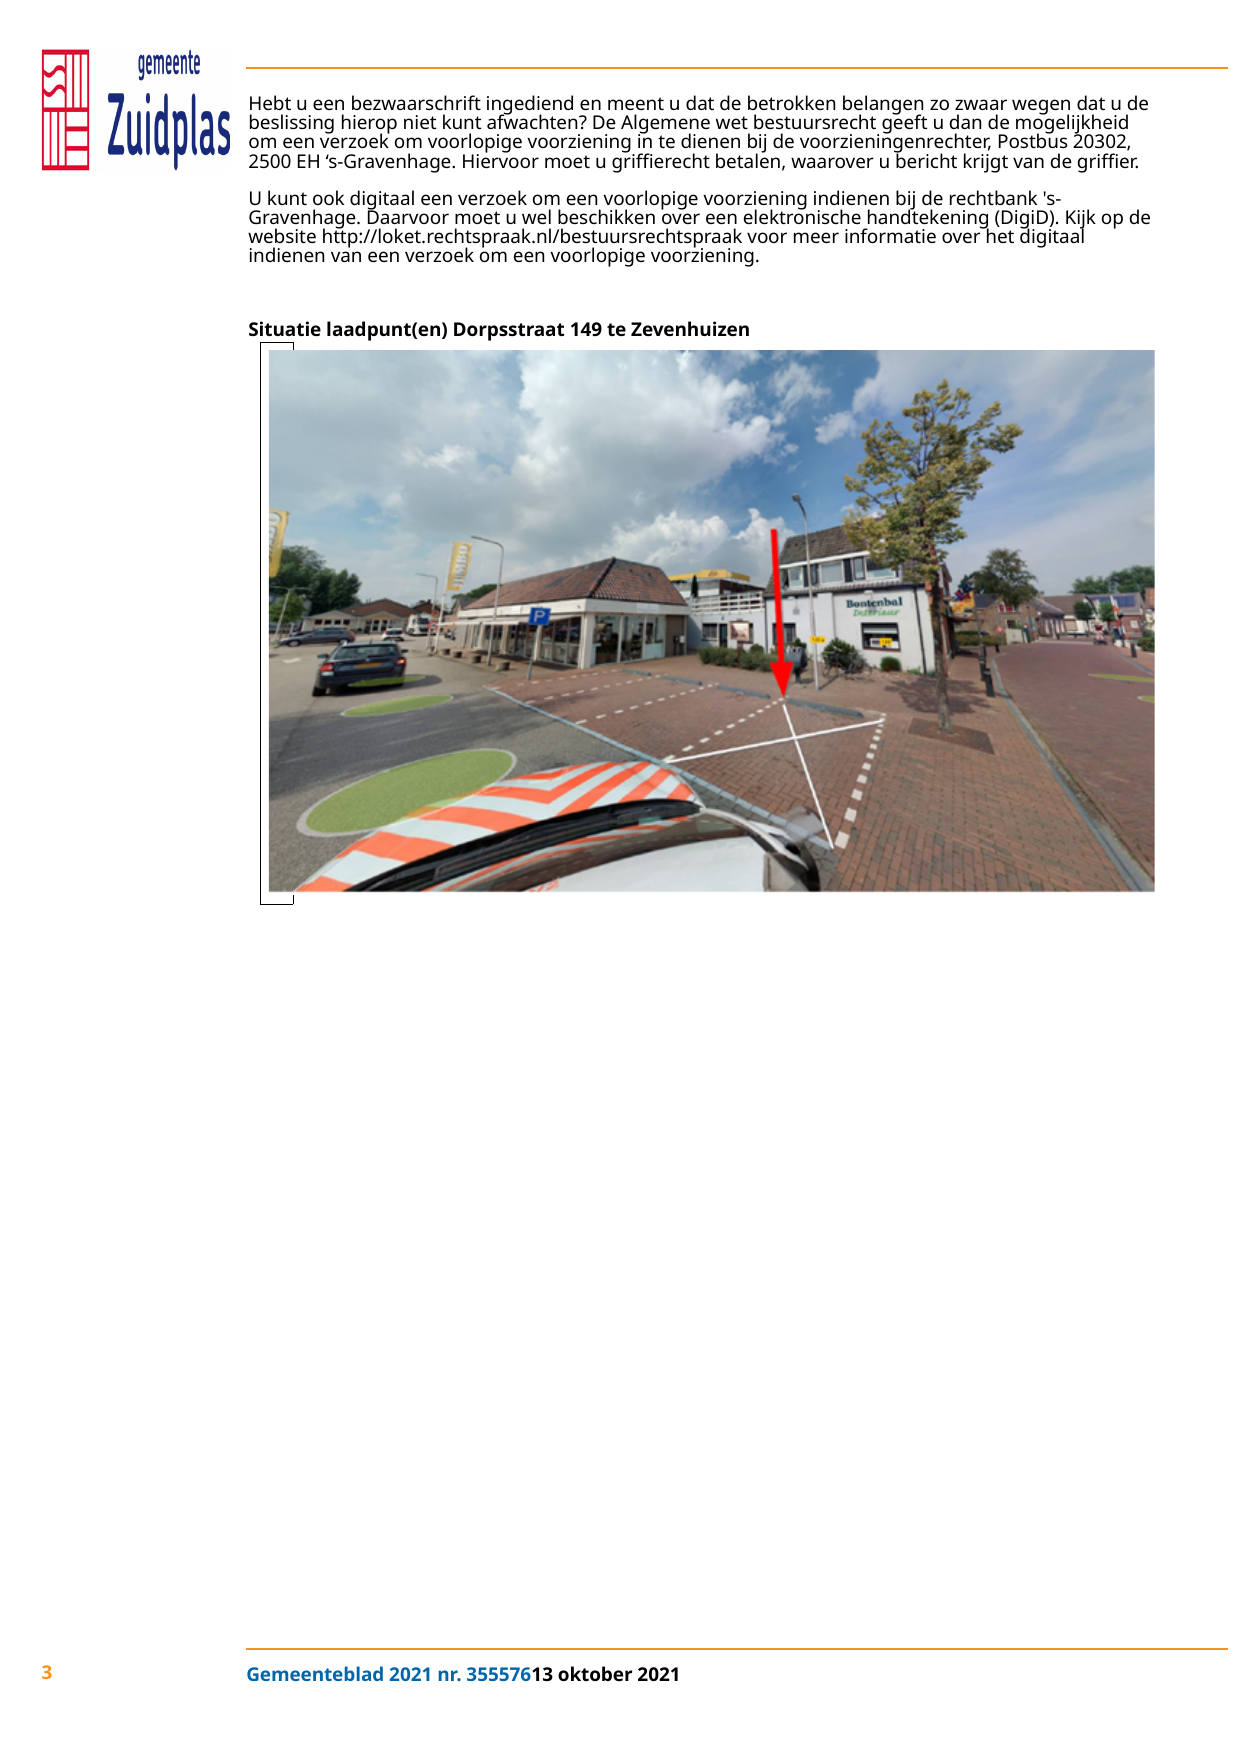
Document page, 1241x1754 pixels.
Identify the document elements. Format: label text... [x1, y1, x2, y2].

picture [41, 47, 231, 172]
text U kunt ook digitaal een verzoek om een voorlopige voorziening indienen bij de rechtbank 's-Gravenhage. Daarvoor moet u wel beschikken over een elektronische handtekening (DigiD). Kijk op de website http://loket.rechtspraak.nl/bestuursrechtspraak voor meer informatie over het digitaal indienen van een verzoek om een voorlopige voorziening. [248, 189, 1152, 267]
text Hebt u een bezwaarschrift ingediend en meent u dat de betrokken belangen zo zwaar wegen dat u de beslissing hierop niet kunt afwachten? De Algemene wet bestuursrecht geeft u dan de mogelijkheid om een verzoek om voorlopige voorziening in te dienen bij de voorzieningenrechter, Postbus 20302, 2500 EH ‘s-Gravenhage. Hiervoor moet u griffierecht betalen, waarover u bericht krijgt van de griffier. [248, 95, 1152, 172]
text Situatie laadpunt(en) Dorpsstraat 149 te Zevenhuizen [248, 321, 1152, 341]
picture [268, 350, 1155, 895]
